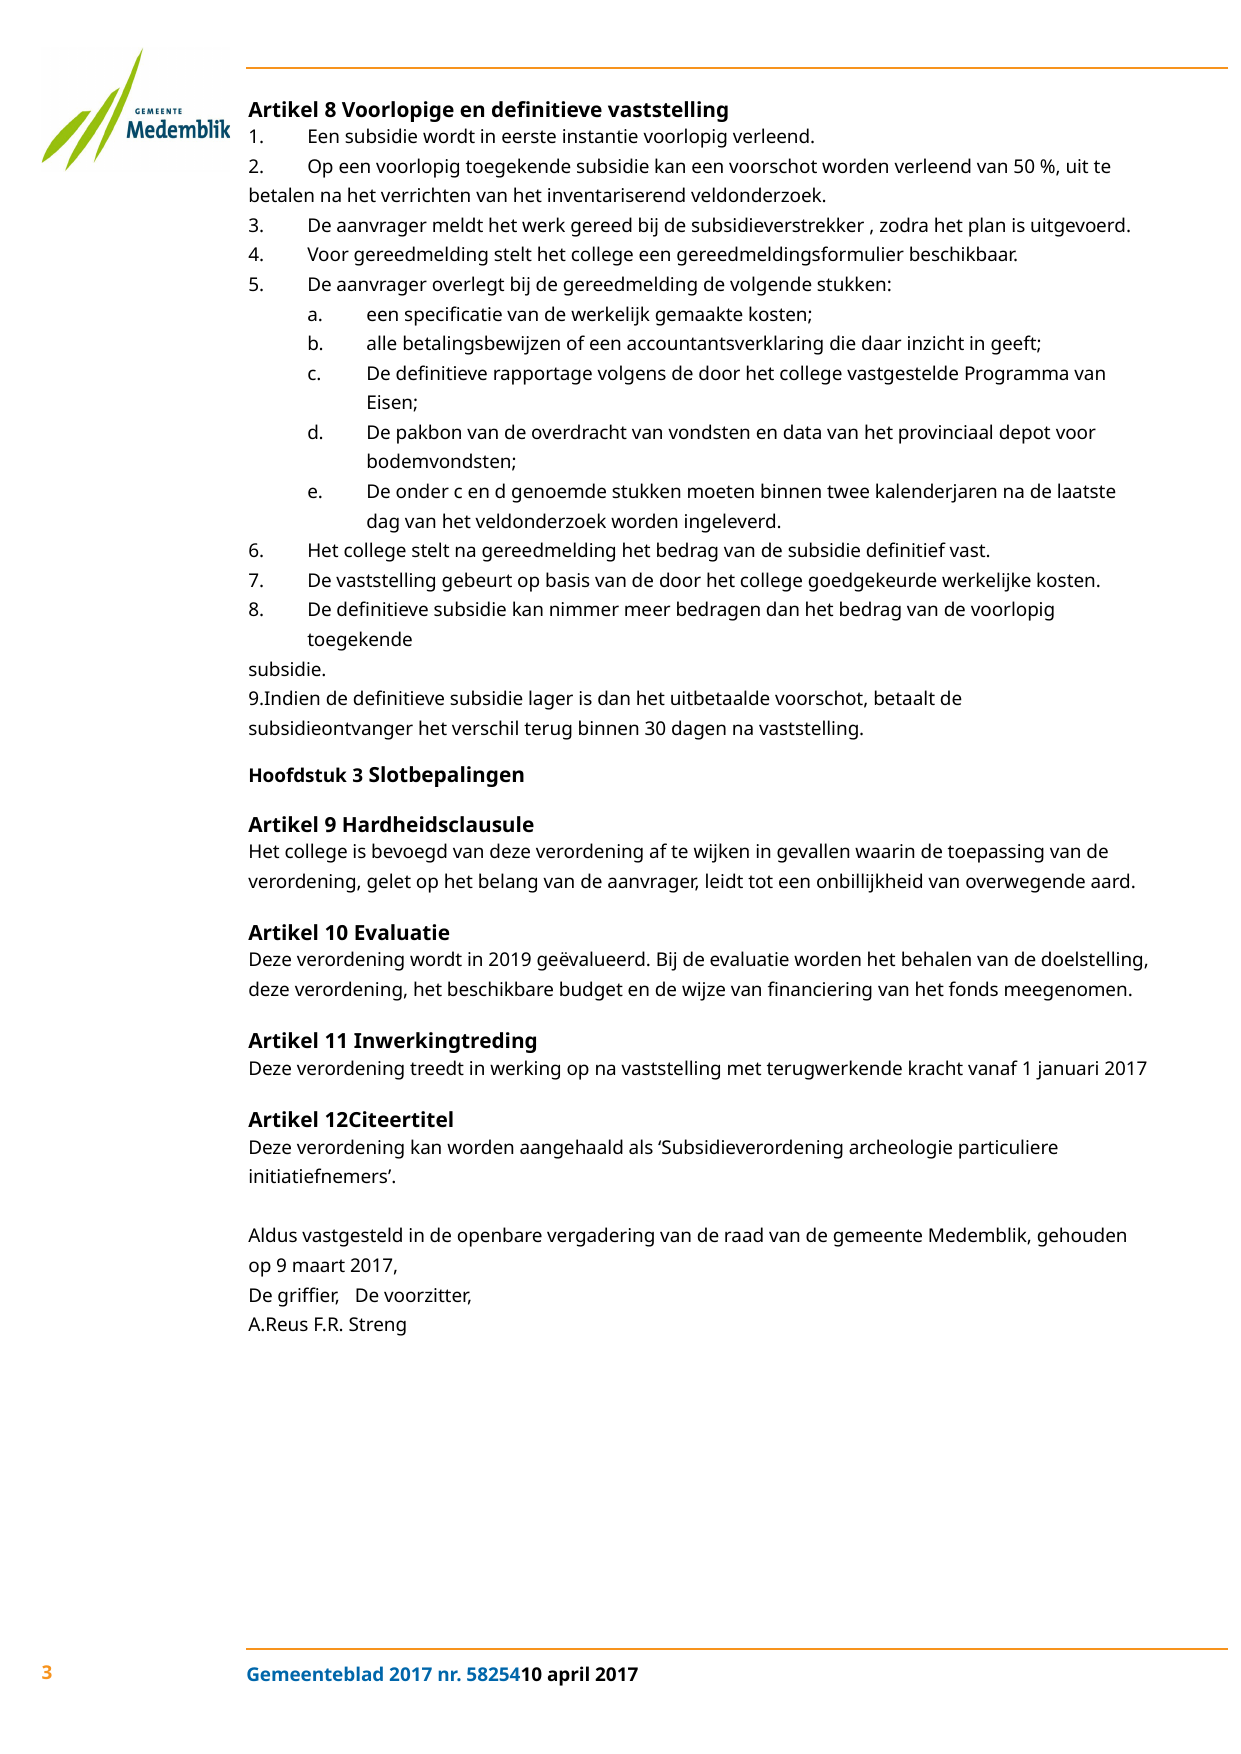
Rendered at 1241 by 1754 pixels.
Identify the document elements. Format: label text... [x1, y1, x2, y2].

list De onder c en d genoemde stukken moeten binnen twee kalenderjaren na de laatste dag van het veldonderzoek worden ingeleverd. [307, 478, 1152, 533]
text Deze verordening treedt in werking op na vaststelling met terugwerkende kracht vanaf 1 januari 2017 [248, 1055, 1152, 1081]
text Deze verordening wordt in 2019 geëvalueerd. Bij de evaluatie worden het behalen van de doelstelling, deze verordening, het beschikbare budget en de wijze van financiering van het fonds meegenomen. [248, 947, 1152, 1002]
text Deze verordening kan worden aangehaald als ‘Subsidieverordening archeologie particuliere initiatiefnemers’. [248, 1134, 1152, 1189]
picture [41, 47, 231, 172]
list Voor gereedmelding stelt het college een gereedmeldingsformulier beschikbaar. [248, 242, 1152, 267]
text Het college is bevoegd van deze verordening af te wijken in gevallen waarin de toepassing van de verordening, gelet op het belang van de aanvrager, leidt tot een onbillijkheid van overwegende aard. [248, 838, 1152, 893]
list De pakbon van de overdracht van vondsten en data van het provinciaal depot voor bodemvondsten; [307, 419, 1152, 474]
text Artikel 8 Voorlopige en definitieve vaststelling [248, 95, 1152, 123]
list De aanvrager meldt het werk gereed bij de subsidieverstrekker , zodra het plan is uitgevoerd. [248, 212, 1152, 238]
text Hoofdstuk 3 Slotbepalingen [248, 761, 1152, 789]
list alle betalingsbewijzen of een accountantsverklaring die daar inzicht in geeft; [307, 330, 1152, 356]
list De vaststelling gebeurt op basis van de door het college goedgekeurde werkelijke kosten. [248, 567, 1152, 593]
text Artikel 10 Evaluatie [248, 918, 1152, 947]
list Een subsidie wordt in eerste instantie voorlopig verleend. [248, 123, 1152, 149]
list Het college stelt na gereedmelding het bedrag van de subsidie definitief vast. [248, 537, 1152, 563]
text Artikel 11 Inwerkingtreding [248, 1027, 1152, 1055]
list een specificatie van de werkelijk gemaakte kosten; [307, 301, 1152, 326]
text subsidie. [248, 656, 1152, 681]
text betalen na het verrichten van het inventariserend veldonderzoek. [248, 182, 1152, 208]
text 9.Indien de definitieve subsidie lager is dan het uitbetaalde voorschot, betaalt de [248, 685, 1152, 711]
text De griffier, De voorzitter, [248, 1282, 1152, 1308]
text Artikel 12Citeertitel [248, 1106, 1152, 1134]
list De definitieve rapportage volgens de door het college vastgestelde Programma van Eisen; [307, 360, 1152, 415]
list De aanvrager overlegt bij de gereedmelding de volgende stukken: [248, 271, 1152, 297]
list Op een voorlopig toegekende subsidie kan een voorschot worden verleend van 50 %, uit te [248, 153, 1152, 178]
list De definitieve subsidie kan nimmer meer bedragen dan het bedrag van de voorlopig toegekende [248, 597, 1152, 652]
text subsidieontvanger het verschil terug binnen 30 dagen na vaststelling. [248, 715, 1152, 741]
text Artikel 9 Hardheidsclausule [248, 810, 1152, 838]
text Aldus vastgesteld in de openbare vergadering van de raad van de gemeente Medemblik, gehouden op 9 maart 2017, [248, 1223, 1152, 1278]
text A.Reus F.R. Streng [248, 1311, 1152, 1337]
